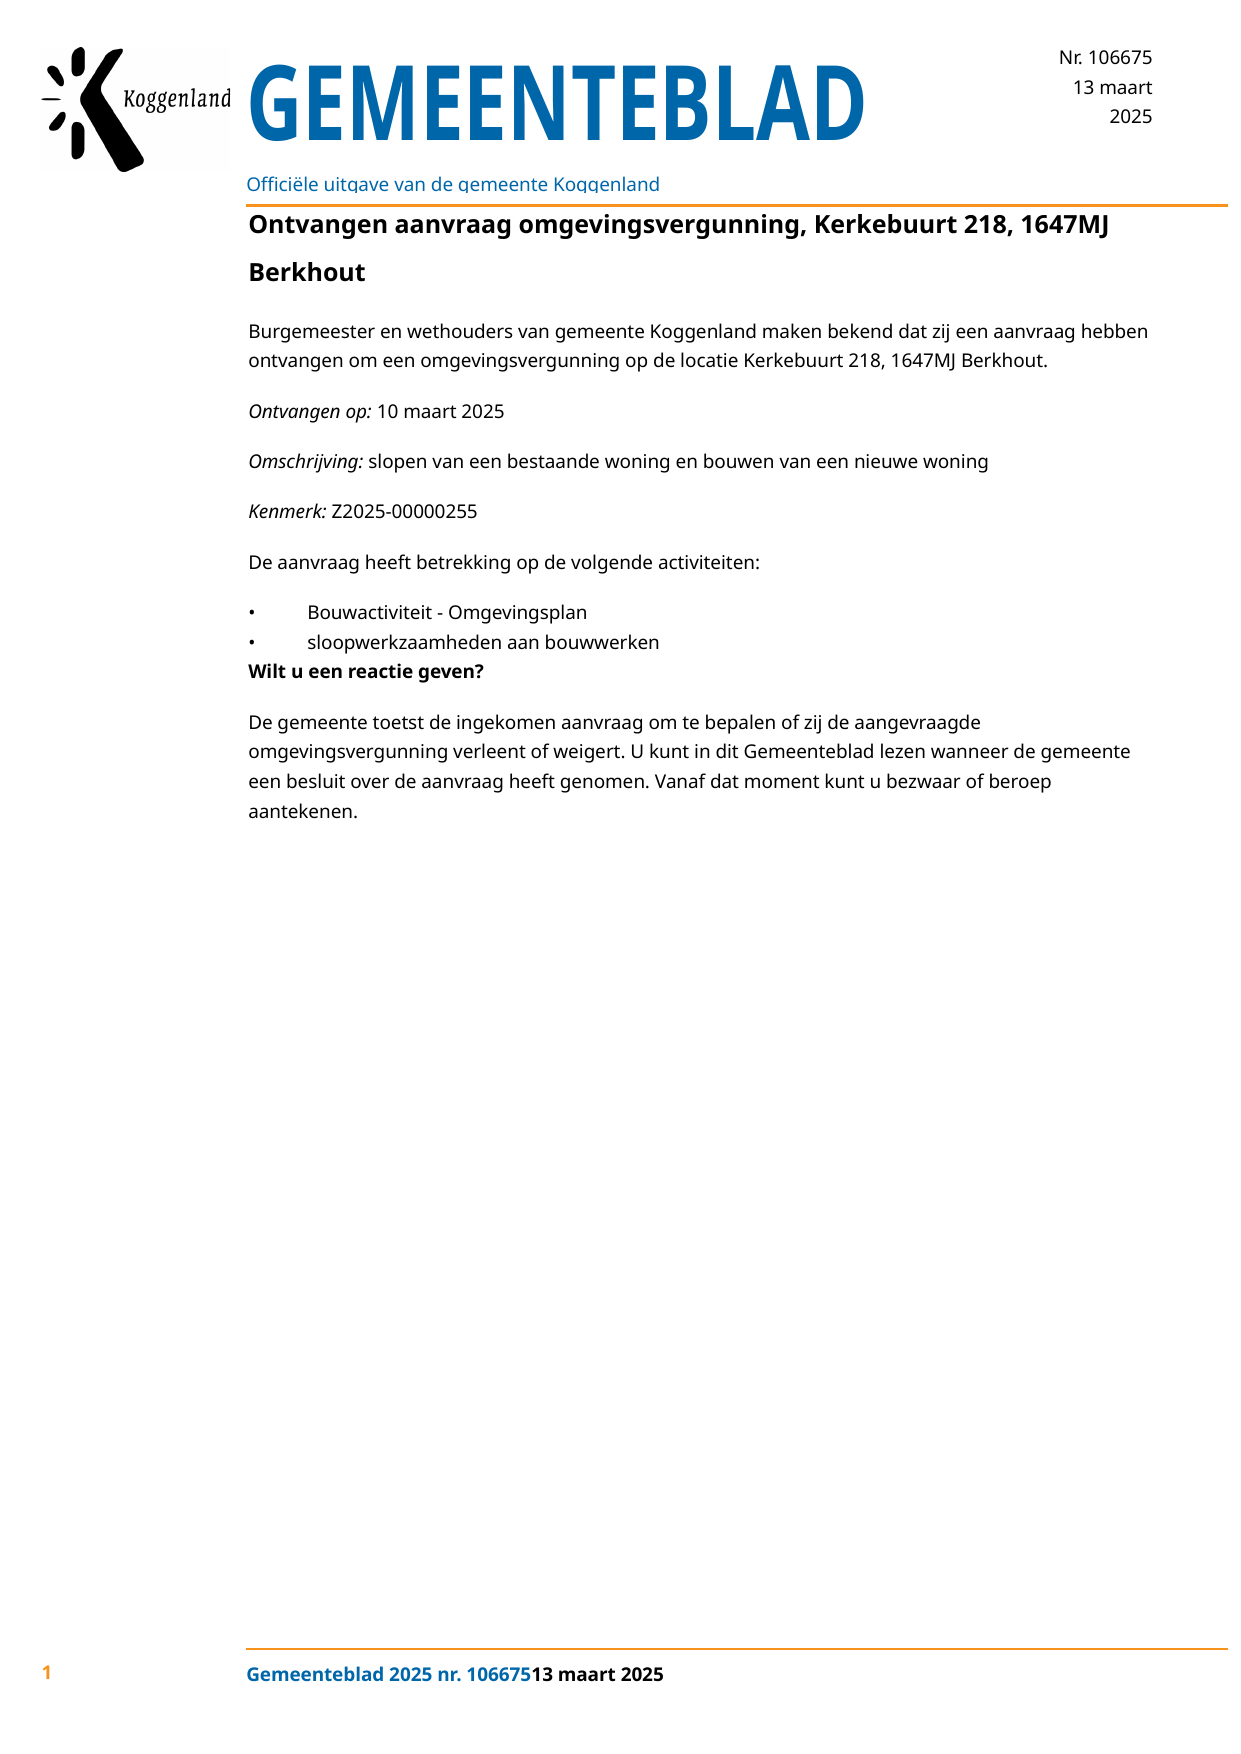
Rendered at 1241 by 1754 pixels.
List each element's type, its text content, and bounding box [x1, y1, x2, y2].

list Bouwactiviteit - Omgevingsplan [248, 599, 1152, 625]
picture [41, 47, 231, 172]
text Ontvangen aanvraag omgevingsvergunning, Kerkebuurt 218, 1647MJ Berkhout [248, 207, 1152, 288]
text Burgemeester en wethouders van gemeente Koggenland maken bekend dat zij een aanvraag hebben ontvangen om een omgevingsvergunning op de locatie Kerkebuurt 218, 1647MJ Berkhout. [248, 318, 1152, 373]
text Ontvangen op: 10 maart 2025 [248, 398, 1152, 424]
text Wilt u een reactie geven? [248, 659, 1152, 684]
text De gemeente toetst de ingekomen aanvraag om te bepalen of zij de aangevraagde omgevingsvergunning verleent of weigert. U kunt in dit Gemeenteblad lezen wanneer de gemeente een besluit over de aanvraag heeft genomen. Vanaf dat moment kunt u bezwaar of beroep aantekenen. [248, 709, 1152, 824]
text Kenmerk: Z2025-00000255 [248, 499, 1152, 524]
text Omschrijving: slopen van een bestaande woning en bouwen van een nieuwe woning [248, 448, 1152, 474]
list sloopwerkzaamheden aan bouwwerken [248, 629, 1152, 655]
text De aanvraag heeft betrekking op de volgende activiteiten: [248, 549, 1152, 575]
